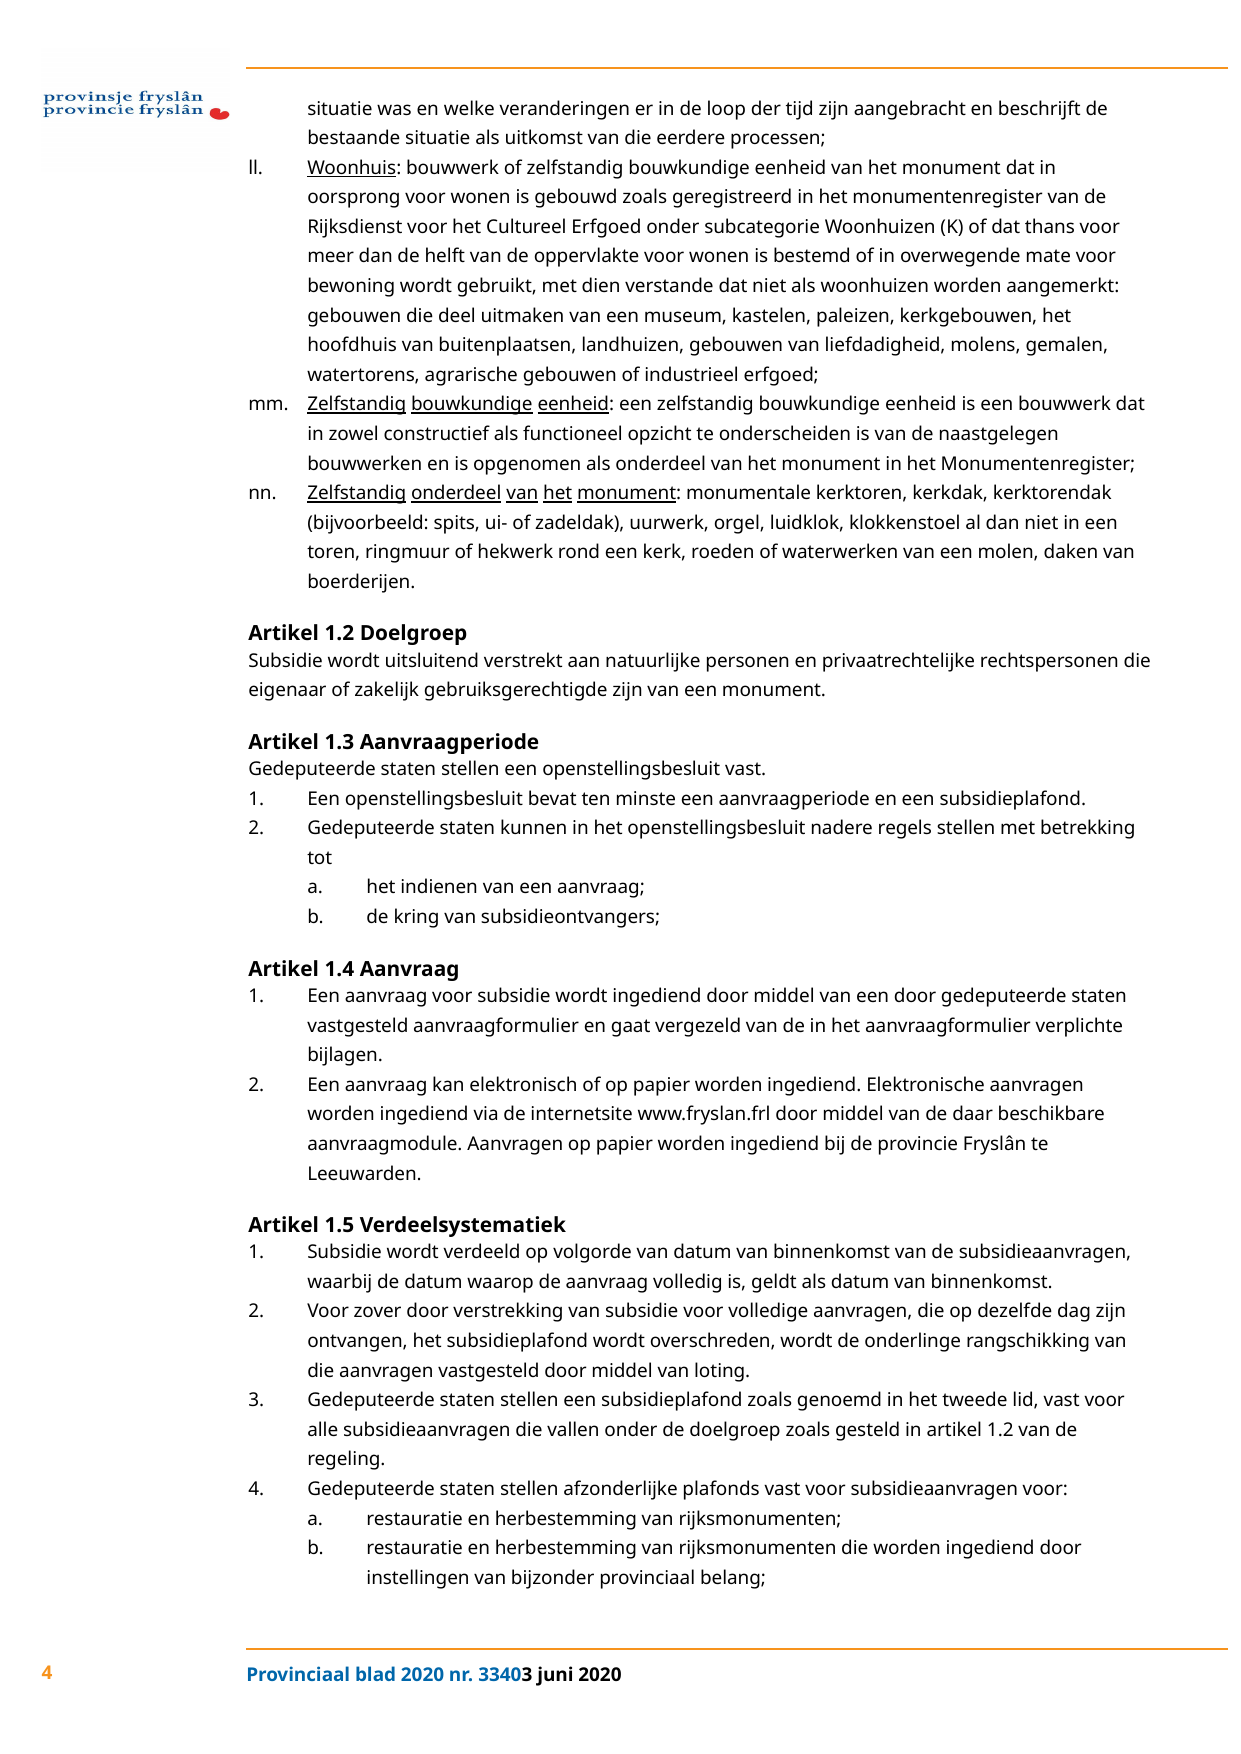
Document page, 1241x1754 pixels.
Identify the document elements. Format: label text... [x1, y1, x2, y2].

list Een openstellingsbesluit bevat ten minste een aanvraagperiode en een subsidieplafond. [248, 785, 1152, 811]
list restauratie en herbestemming van rijksmonumenten die worden ingediend door instellingen van bijzonder provinciaal belang; [307, 1534, 1152, 1590]
list situatie was en welke veranderingen er in de loop der tijd zijn aangebracht en beschrijft de bestaande situatie als uitkomst van die eerdere processen; [248, 95, 1152, 150]
text Artikel 1.5 Verdeelsystematiek [248, 1210, 1152, 1238]
list Een aanvraag voor subsidie wordt ingediend door middel van een door gedeputeerde staten vastgesteld aanvraagformulier en gaat vergezeld van de in het aanvraagformulier verplichte bijlagen. [248, 982, 1152, 1067]
text Artikel 1.2 Doelgroep [248, 618, 1152, 647]
list Een aanvraag kan elektronisch of op papier worden ingediend. Elektronische aanvragen worden ingediend via de internetsite www.fryslan.frl door middel van de daar beschikbare aanvraagmodule. Aanvragen op papier worden ingediend bij de provincie Fryslân te Leeuwarden. [248, 1071, 1152, 1185]
list Gedeputeerde staten kunnen in het openstellingsbesluit nadere regels stellen met betrekking tot [248, 814, 1152, 870]
list de kring van subsidieontvangers; [307, 903, 1152, 929]
list Gedeputeerde staten stellen afzonderlijke plafonds vast voor subsidieaanvragen voor: [248, 1475, 1152, 1501]
list Gedeputeerde staten stellen een subsidieplafond zoals genoemd in het tweede lid, vast voor alle subsidieaanvragen die vallen onder de doelgroep zoals gesteld in artikel 1.2 van de regeling. [248, 1386, 1152, 1471]
list Woonhuis: bouwwerk of zelfstandig bouwkundige eenheid van het monument dat in oorsprong voor wonen is gebouwd zoals geregistreerd in het monumentenregister van de Rijksdienst voor het Cultureel Erfgoed onder subcategorie Woonhuizen (K) of dat thans voor meer dan de helft van de oppervlakte voor wonen is bestemd of in overwegende mate voor bewoning wordt gebruikt, met dien verstande dat niet als woonhuizen worden aangemerkt: gebouwen die deel uitmaken van een museum, kastelen, paleizen, kerkgebouwen, het hoofdhuis van buitenplaatsen, landhuizen, gebouwen van liefdadigheid, molens, gemalen, watertorens, agrarische gebouwen of industrieel erfgoed; [248, 154, 1152, 387]
text Artikel 1.4 Aanvraag [248, 954, 1152, 982]
picture [41, 47, 231, 172]
list Zelfstandig bouwkundige eenheid: een zelfstandig bouwkundige eenheid is een bouwwerk dat in zowel constructief als functioneel opzicht te onderscheiden is van de naastgelegen bouwwerken en is opgenomen als onderdeel van het monument in het Monumentenregister; [248, 391, 1152, 476]
list het indienen van een aanvraag; [307, 874, 1152, 899]
text Artikel 1.3 Aanvraagperiode [248, 727, 1152, 755]
list Zelfstandig onderdeel van het monument: monumentale kerktoren, kerkdak, kerktorendak (bijvoorbeeld: spits, ui- of zadeldak), uurwerk, orgel, luidklok, klokkenstoel al dan niet in een toren, ringmuur of hekwerk rond een kerk, roeden of waterwerken van een molen, daken van boerderijen. [248, 479, 1152, 594]
text Subsidie wordt uitsluitend verstrekt aan natuurlijke personen en privaatrechtelijke rechtspersonen die eigenaar of zakelijk gebruiksgerechtigde zijn van een monument. [248, 647, 1152, 702]
text Gedeputeerde staten stellen een openstellingsbesluit vast. [248, 755, 1152, 781]
list Subsidie wordt verdeeld op volgorde van datum van binnenkomst van de subsidieaanvragen, waarbij de datum waarop de aanvraag volledig is, geldt als datum van binnenkomst. [248, 1238, 1152, 1294]
list restauratie en herbestemming van rijksmonumenten; [307, 1505, 1152, 1531]
list Voor zover door verstrekking van subsidie voor volledige aanvragen, die op dezelfde dag zijn ontvangen, het subsidieplafond wordt overschreden, wordt de onderlinge rangschikking van die aanvragen vastgesteld door middel van loting. [248, 1298, 1152, 1383]
